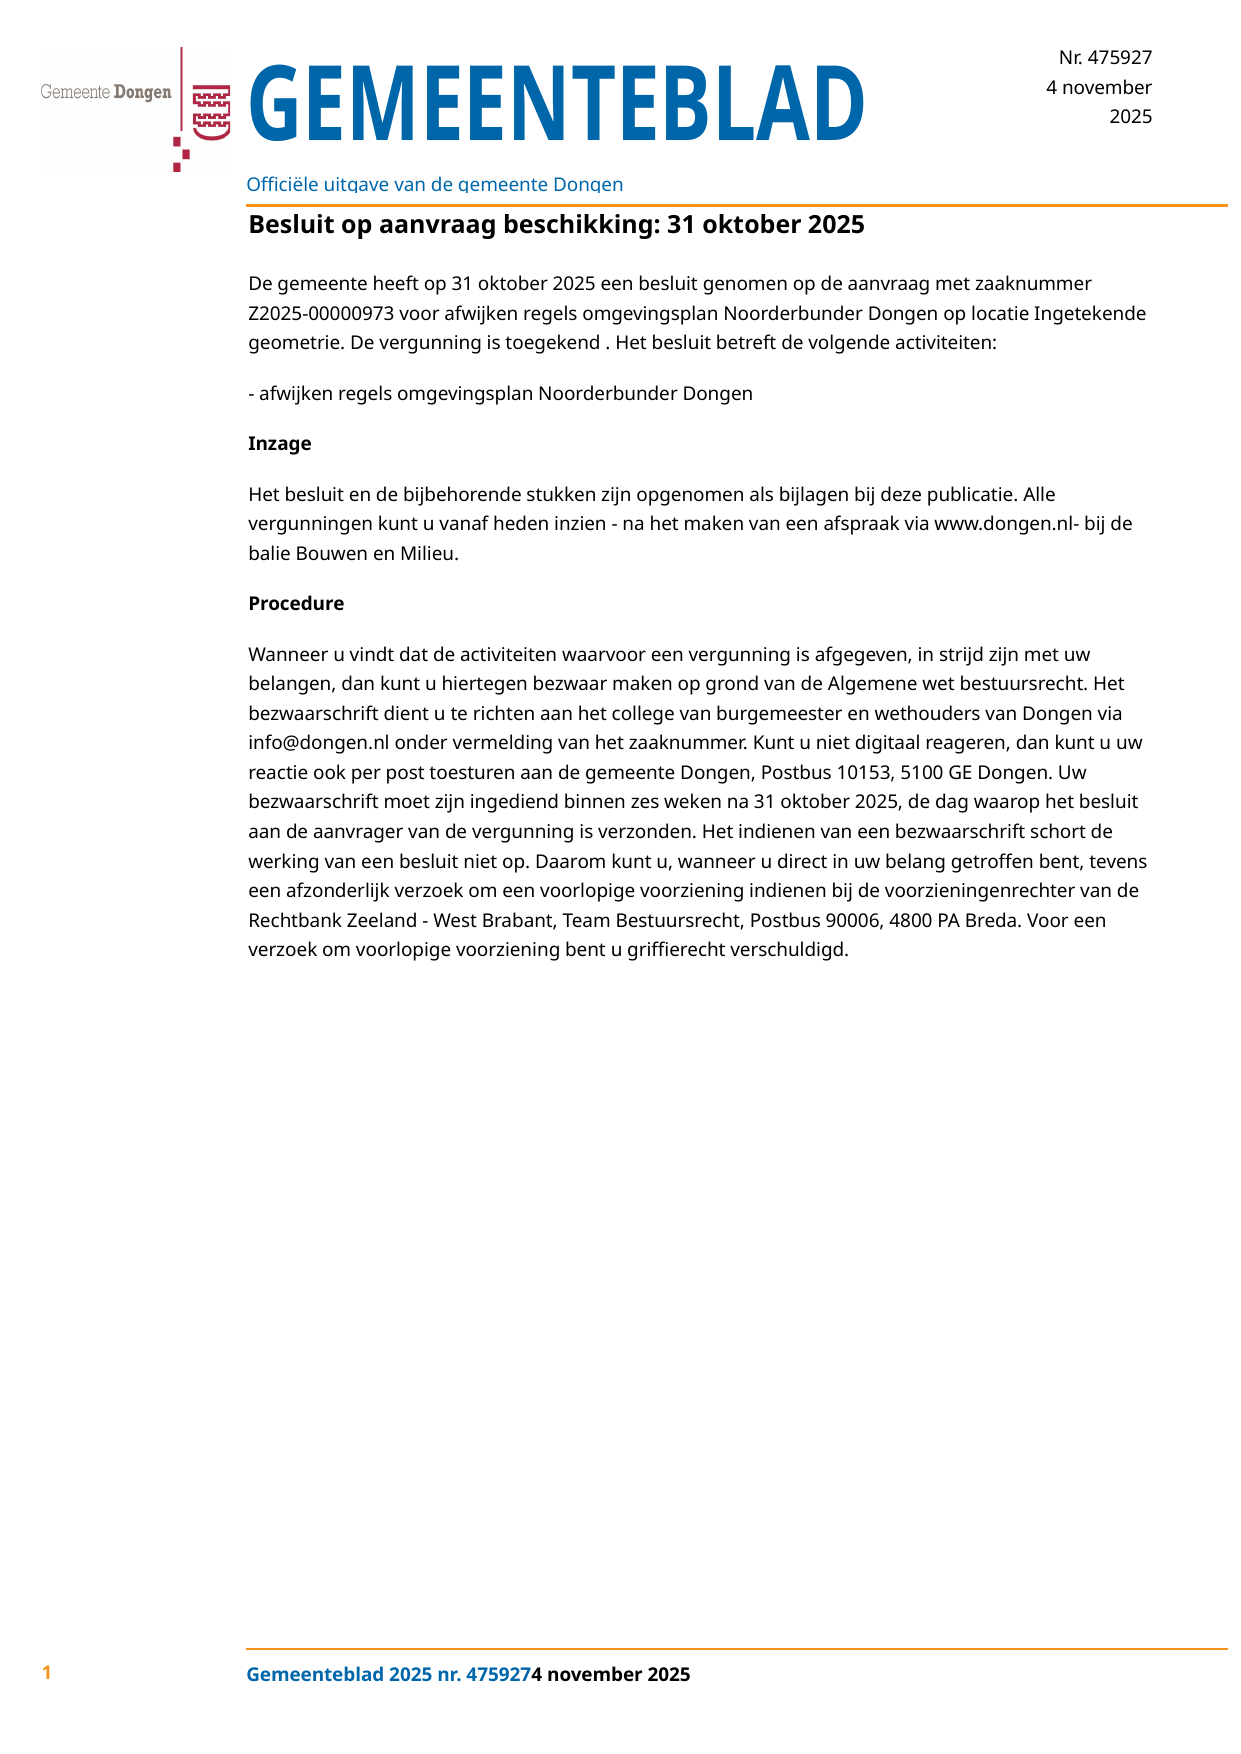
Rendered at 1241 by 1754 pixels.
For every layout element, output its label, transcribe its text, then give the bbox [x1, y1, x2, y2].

text Inzage [248, 430, 1152, 456]
text Het besluit en de bijbehorende stukken zijn opgenomen als bijlagen bij deze publicatie. Alle vergunningen kunt u vanaf heden inzien - na het maken van een afspraak via www.dongen.nl- bij de balie Bouwen en Milieu. [248, 481, 1152, 566]
text Procedure [248, 590, 1152, 616]
text - afwijken regels omgevingsplan Noorderbunder Dongen [248, 380, 1152, 406]
text De gemeente heeft op 31 oktober 2025 een besluit genomen op de aanvraag met zaaknummer Z2025-00000973 voor afwijken regels omgevingsplan Noorderbunder Dongen op locatie Ingetekende geometrie. De vergunning is toegekend . Het besluit betreft de volgende activiteiten: [248, 270, 1152, 355]
picture [41, 47, 231, 172]
text Wanneer u vindt dat de activiteiten waarvoor een vergunning is afgegeven, in strijd zijn met uw belangen, dan kunt u hiertegen bezwaar maken op grond van de Algemene wet bestuursrecht. Het bezwaarschrift dient u te richten aan het college van burgemeester en wethouders van Dongen via info@dongen.nl onder vermelding van het zaaknummer. Kunt u niet digitaal reageren, dan kunt u uw reactie ook per post toesturen aan de gemeente Dongen, Postbus 10153, 5100 GE Dongen. Uw bezwaarschrift moet zijn ingediend binnen zes weken na 31 oktober 2025, de dag waarop het besluit aan de aanvrager van de vergunning is verzonden. Het indienen van een bezwaarschrift schort de werking van een besluit niet op. Daarom kunt u, wanneer u direct in uw belang getroffen bent, tevens een afzonderlijk verzoek om een voorlopige voorziening indienen bij de voorzieningenrechter van de Rechtbank Zeeland - West Brabant, Team Bestuursrecht, Postbus 90006, 4800 PA Breda. Voor een verzoek om voorlopige voorziening bent u griffierecht verschuldigd. [248, 641, 1152, 962]
text Besluit op aanvraag beschikking: 31 oktober 2025 [248, 207, 1152, 241]
